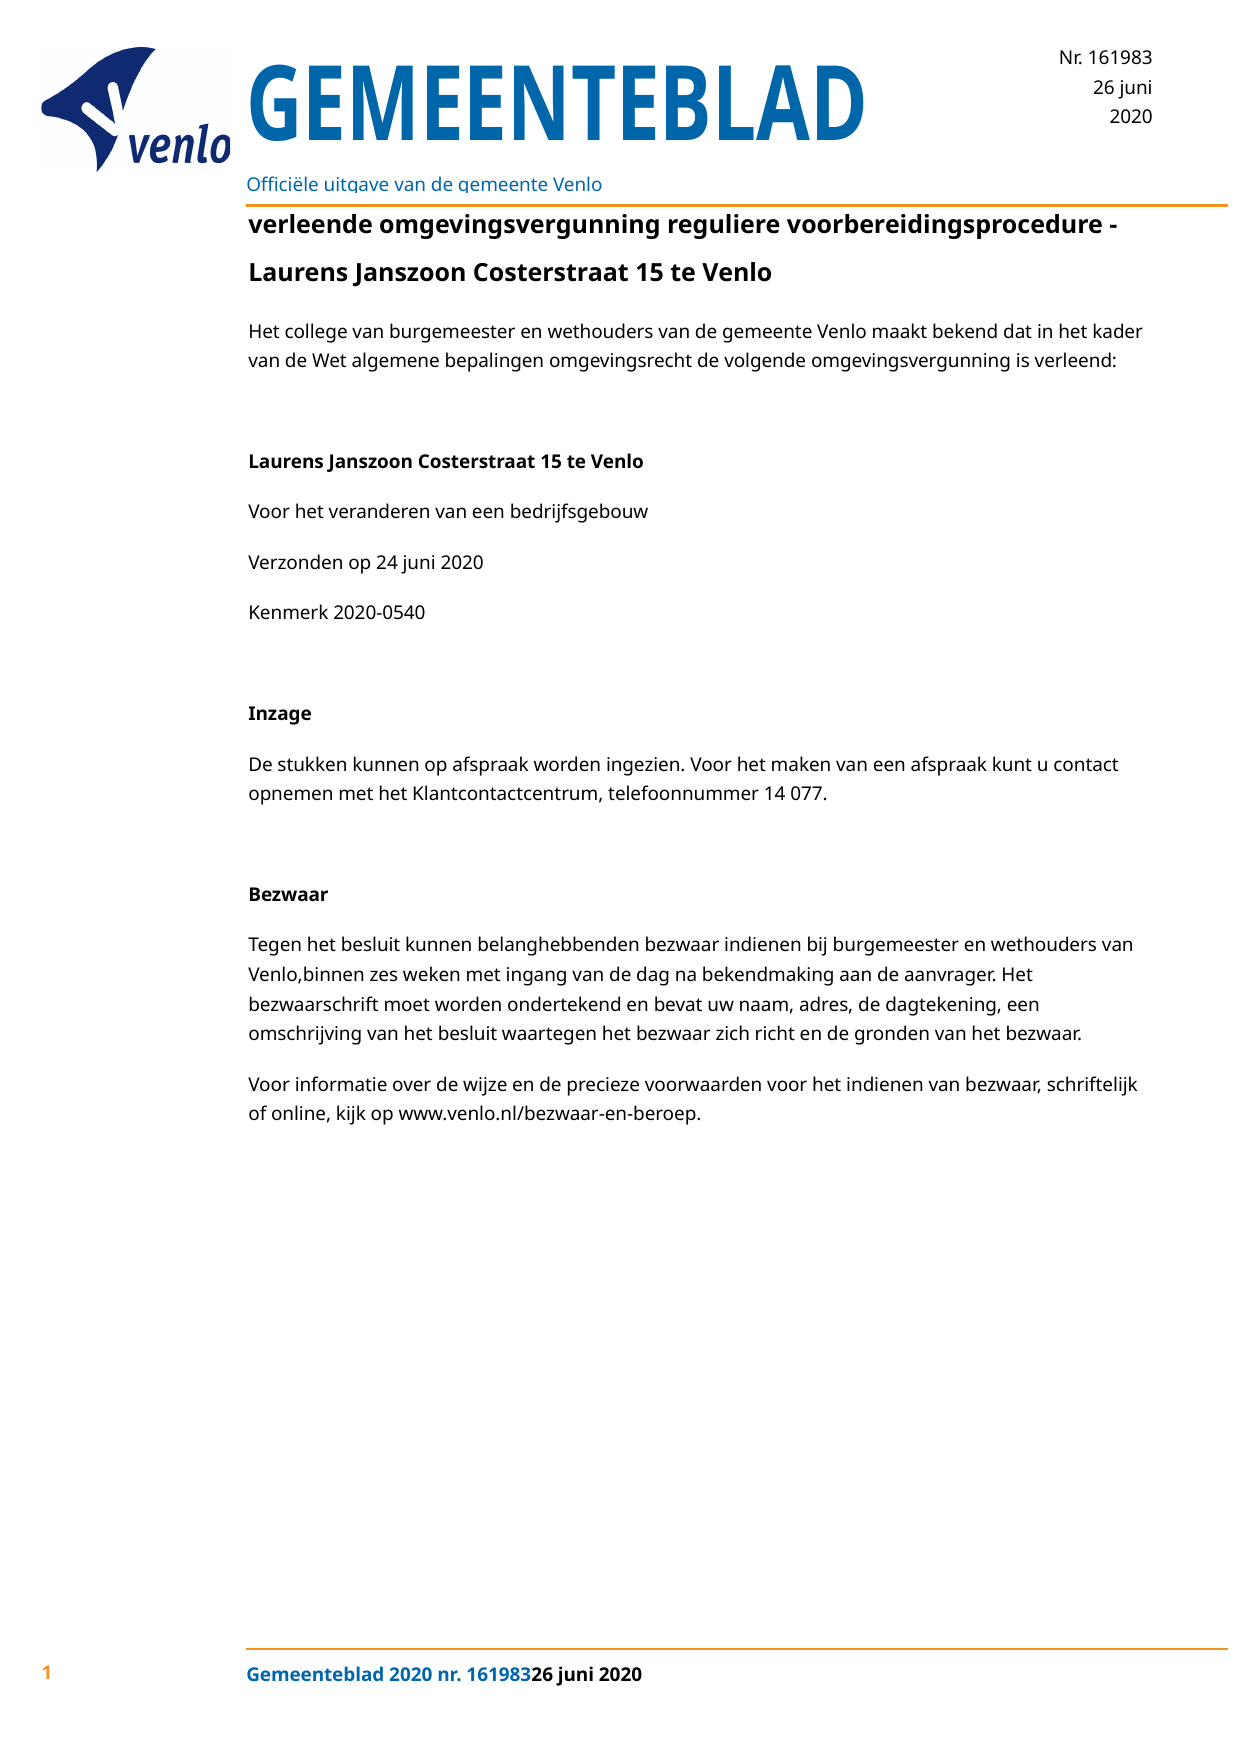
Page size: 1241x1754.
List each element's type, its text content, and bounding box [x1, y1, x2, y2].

text Kenmerk 2020-0540 [248, 599, 1152, 625]
text Voor informatie over de wijze en de precieze voorwaarden voor het indienen van bezwaar, schriftelijk of online, kijk op www.venlo.nl/bezwaar-en-beroep. [248, 1071, 1152, 1126]
text Tegen het besluit kunnen belanghebbenden bezwaar indienen bij burgemeester en wethouders van Venlo,binnen zes weken met ingang van de dag na bekendmaking aan de aanvrager. Het bezwaarschrift moet worden ondertekend en bevat uw naam, adres, de dagtekening, een omschrijving van het besluit waartegen het bezwaar zich richt en de gronden van het bezwaar. [248, 932, 1152, 1046]
text verleende omgevingsvergunning reguliere voorbereidingsprocedure - Laurens Janszoon Costerstraat 15 te Venlo [248, 207, 1152, 288]
picture [41, 47, 231, 172]
text Inzage [248, 700, 1152, 726]
text Laurens Janszoon Costerstraat 15 te Venlo [248, 448, 1152, 474]
text Het college van burgemeester en wethouders van de gemeente Venlo maakt bekend dat in het kader van de Wet algemene bepalingen omgevingsrecht de volgende omgevingsvergunning is verleend: [248, 318, 1152, 373]
text Bezwaar [248, 881, 1152, 907]
text De stukken kunnen op afspraak worden ingezien. Voor het maken van een afspraak kunt u contact opnemen met het Klantcontactcentrum, telefoonnummer 14 077. [248, 751, 1152, 806]
text Voor het veranderen van een bedrijfsgebouw [248, 499, 1152, 524]
text Verzonden op 24 juni 2020 [248, 549, 1152, 575]
